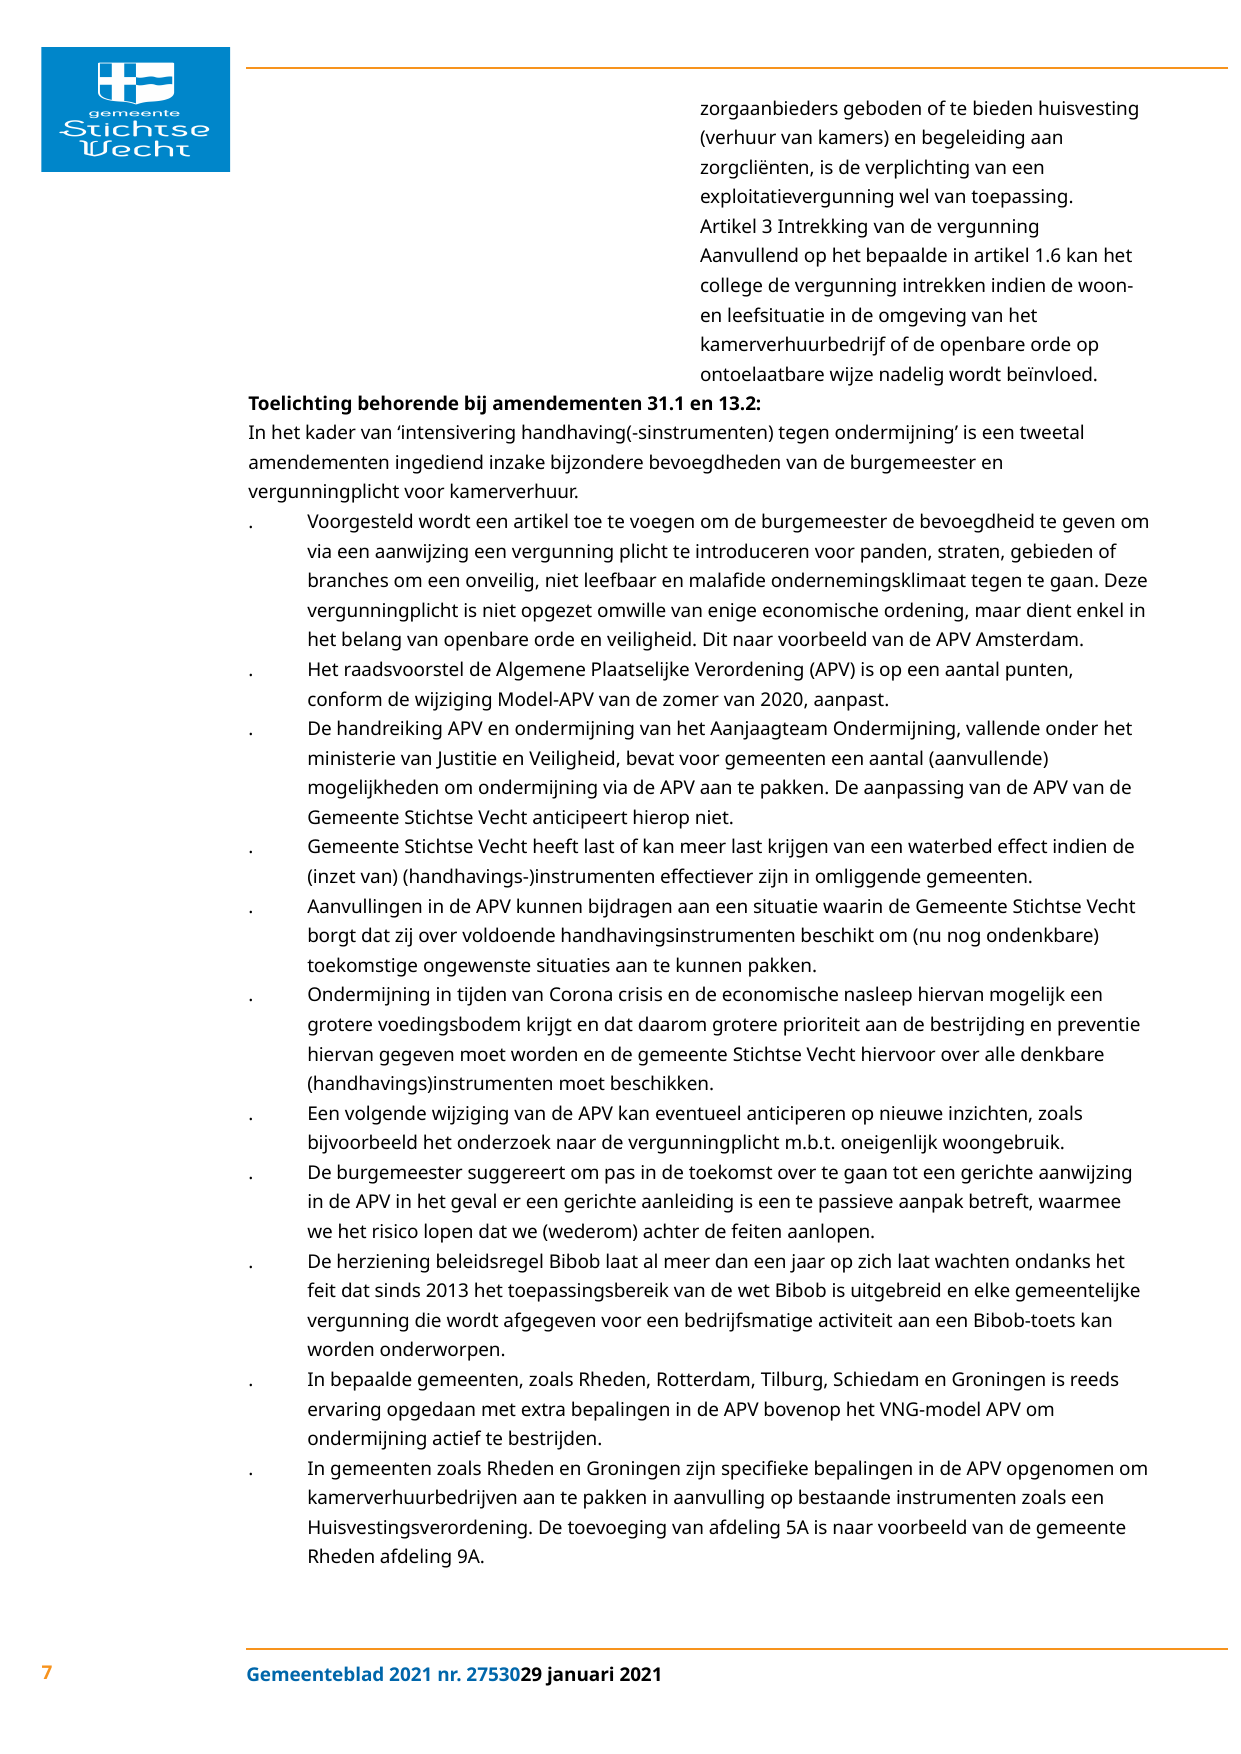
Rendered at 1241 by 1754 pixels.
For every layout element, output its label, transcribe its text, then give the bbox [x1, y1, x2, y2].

list Gemeente Stichtse Vecht heeft last of kan meer last krijgen van een waterbed effect indien de (inzet van) (handhavings-)instrumenten effectiever zijn in omliggende gemeenten. [248, 834, 1152, 889]
table_header [248, 95, 700, 387]
picture [99, 63, 135, 101]
list Aanvullingen in de APV kunnen bijdragen aan een situatie waarin de Gemeente Stichtse Vecht borgt dat zij over voldoende handhavingsinstrumenten beschikt om (nu nog ondenkbare) toekomstige ongewenste situaties aan te kunnen pakken. [248, 893, 1152, 978]
list De handreiking APV en ondermijning van het Aanjaagteam Ondermijning, vallende onder het ministerie van Justitie en Veiligheid, bevat voor gemeenten een aantal (aanvullende) mogelijkheden om ondermijning via de APV aan te pakken. De aanpassing van de APV van de Gemeente Stichtse Vecht anticipeert hierop niet. [248, 715, 1152, 830]
list De herziening beleidsregel Bibob laat al meer dan een jaar op zich laat wachten ondanks het feit dat sinds 2013 het toepassingsbereik van de wet Bibob is uitgebreid en elke gemeentelijke vergunning die wordt afgegeven voor een bedrijfsmatige activiteit aan een Bibob-toets kan worden onderworpen. [248, 1248, 1152, 1362]
table_header zorgaanbieders geboden of te bieden huisvesting (verhuur van kamers) en begeleiding aan zorgcliënten, is de verplichting van een exploitatievergunning wel van toepassing. Artikel 3 Intrekking van de vergunning Aanvullend op het bepaalde in artikel 1.6 kan het college de vergunning intrekken indien de woon- en leefsituatie in de omgeving van het kamerverhuurbedrijf of de openbare orde op ontoelaatbare wijze nadelig wordt beïnvloed. [700, 95, 1152, 387]
list Ondermijning in tijden van Corona crisis en de economische nasleep hiervan mogelijk een grotere voedingsbodem krijgt en dat daarom grotere prioriteit aan de bestrijding en preventie hiervan gegeven moet worden en de gemeente Stichtse Vecht hiervoor over alle denkbare (handhavings)instrumenten moet beschikken. [248, 982, 1152, 1096]
list Een volgende wijziging van de APV kan eventueel anticiperen op nieuwe inzichten, zoals bijvoorbeeld het onderzoek naar de vergunningplicht m.b.t. oneigenlijk woongebruik. [248, 1100, 1152, 1155]
list Het raadsvoorstel de Algemene Plaatselijke Verordening (APV) is op een aantal punten, conform de wijziging Model-APV van de zomer van 2020, aanpast. [248, 656, 1152, 712]
list In gemeenten zoals Rheden en Groningen zijn specifieke bepalingen in de APV opgenomen om kamerverhuurbedrijven aan te pakken in aanvulling op bestaande instrumenten zoals een Huisvestingsverordening. De toevoeging van afdeling 5A is naar voorbeeld van de gemeente Rheden afdeling 9A. [248, 1455, 1152, 1569]
list In bepaalde gemeenten, zoals Rheden, Rotterdam, Tilburg, Schiedam en Groningen is reeds ervaring opgedaan met extra bepalingen in de APV bovenop het VNG-model APV om ondermijning actief te bestrijden. [248, 1366, 1152, 1451]
text In het kader van ‘intensivering handhaving(-sinstrumenten) tegen ondermijning’ is een tweetal amendementen ingediend inzake bijzondere bevoegdheden van de burgemeester en vergunningplicht voor kamerverhuur. [248, 419, 1152, 504]
picture [137, 63, 174, 103]
list Voorgesteld wordt een artikel toe te voegen om de burgemeester de bevoegdheid te geven om via een aanwijzing een vergunning plicht te introduceren voor panden, straten, gebieden of branches om een onveilig, niet leefbaar en malafide ondernemingsklimaat tegen te gaan. Deze vergunningplicht is niet opgezet omwille van enige economische ordening, maar dient enkel in het belang van openbare orde en veiligheid. Dit naar voorbeeld van de APV Amsterdam. [248, 508, 1152, 652]
list De burgemeester suggereert om pas in de toekomst over te gaan tot een gerichte aanwijzing in de APV in het geval er een gerichte aanleiding is een te passieve aanpak betreft, waarmee we het risico lopen dat we (wederom) achter de feiten aanlopen. [248, 1159, 1152, 1244]
text Toelichting behorende bij amendementen 31.1 en 13.2: [248, 390, 1152, 416]
